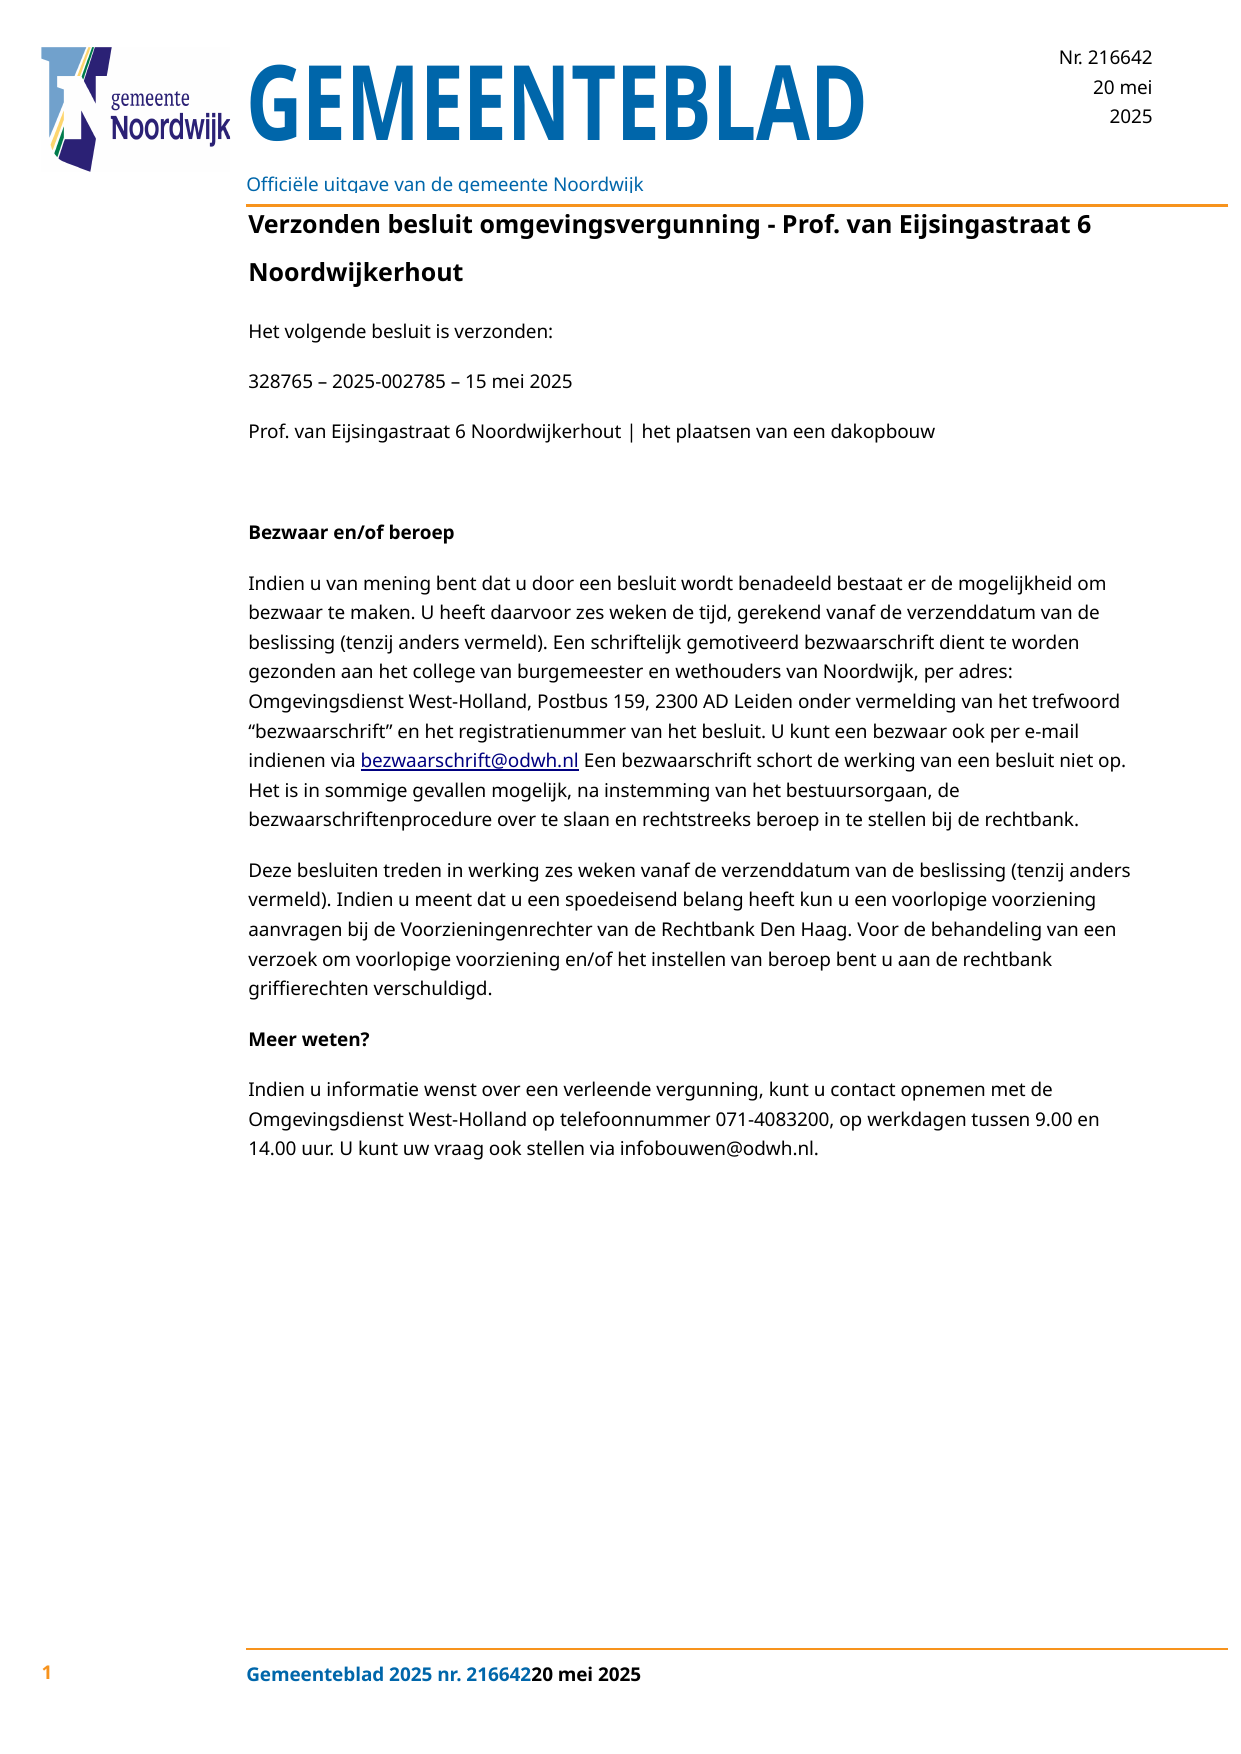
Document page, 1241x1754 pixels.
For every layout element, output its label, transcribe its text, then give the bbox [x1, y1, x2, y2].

text Indien u informatie wenst over een verleende vergunning, kunt u contact opnemen met de Omgevingsdienst West-Holland op telefoonnummer 071-4083200, op werkdagen tussen 9.00 en 14.00 uur. U kunt uw vraag ook stellen via infobouwen@odwh.nl. [248, 1076, 1152, 1161]
text 328765 – 2025-002785 – 15 mei 2025 [248, 368, 1152, 394]
text Het volgende besluit is verzonden: [248, 318, 1152, 344]
text Indien u van mening bent dat u door een besluit wordt benadeeld bestaat er de mogelijkheid om bezwaar te maken. U heeft daarvoor zes weken de tijd, gerekend vanaf de verzenddatum van de beslissing (tenzij anders vermeld). Een schriftelijk gemotiveerd bezwaarschrift dient te worden gezonden aan het college van burgemeester en wethouders van Noordwijk, per adres: Omgevingsdienst West-Holland, Postbus 159, 2300 AD Leiden onder vermelding van het trefwoord “bezwaarschrift” en het registratienummer van het besluit. U kunt een bezwaar ook per e-mail indienen via bezwaarschrift@odwh.nl Een bezwaarschrift schort de werking van een besluit niet op. Het is in sommige gevallen mogelijk, na instemming van het bestuursorgaan, de bezwaarschriftenprocedure over te slaan en rechtstreeks beroep in te stellen bij de rechtbank. [248, 570, 1152, 832]
picture [41, 47, 231, 172]
text Verzonden besluit omgevingsvergunning - Prof. van Eijsingastraat 6 Noordwijkerhout [248, 207, 1152, 288]
text Prof. van Eijsingastraat 6 Noordwijkerhout | het plaatsen van een dakopbouw [248, 419, 1152, 444]
text Meer weten? [248, 1026, 1152, 1052]
text Deze besluiten treden in werking zes weken vanaf de verzenddatum van de beslissing (tenzij anders vermeld). Indien u meent dat u een spoedeisend belang heeft kun u een voorlopige voorziening aanvragen bij de Voorzieningenrechter van de Rechtbank Den Haag. Voor de behandeling van een verzoek om voorlopige voorziening en/of het instellen van beroep bent u aan de rechtbank griffierechten verschuldigd. [248, 857, 1152, 1001]
text Bezwaar en/of beroep [248, 519, 1152, 545]
